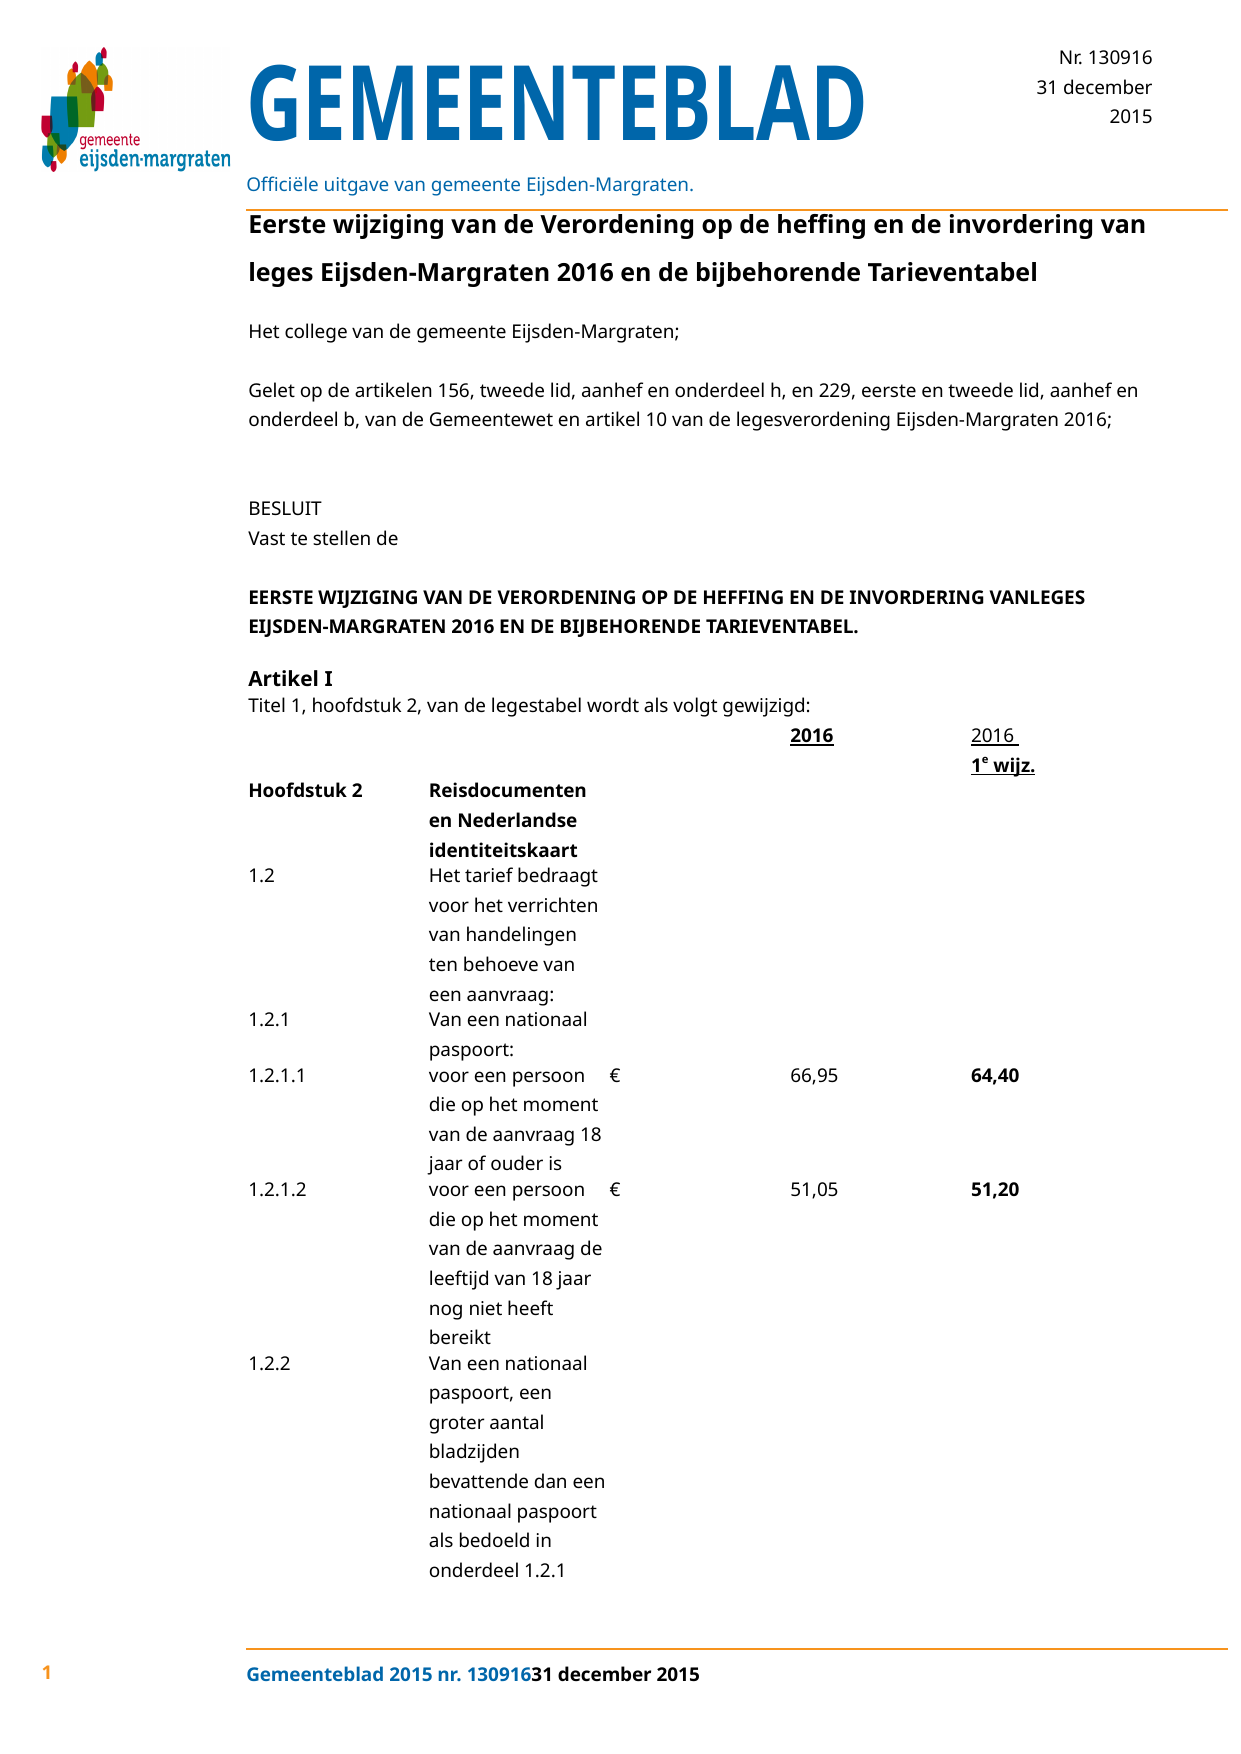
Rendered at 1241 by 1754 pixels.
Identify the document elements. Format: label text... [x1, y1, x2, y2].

table_cell [609, 1007, 790, 1062]
text Eerste wijziging van de Verordening op de heffing en de invordering van leges Eijsden-Margraten 2016 en de bijbehorende Tarieventabel [248, 211, 1152, 288]
table_cell 1.2.2 [248, 1350, 429, 1583]
table_cell [790, 778, 971, 862]
table_cell Het tarief bedraagt voor het verrichten van handelingen ten behoeve van een aanvraag: [429, 863, 609, 1007]
table_cell [609, 778, 790, 862]
table_cell 1.2.1 [248, 1007, 429, 1062]
table_cell 64,40 [971, 1062, 1152, 1176]
table_cell Reisdocumenten en Nederlandse identiteitskaart [429, 778, 609, 862]
table_cell € [609, 1176, 790, 1350]
table_cell [609, 863, 790, 1007]
picture [41, 47, 231, 172]
table_cell [971, 1350, 1152, 1583]
text Titel 1, hoofdstuk 2, van de legestabel wordt als volgt gewijzigd: [248, 693, 1152, 718]
table_cell [971, 863, 1152, 1007]
table_header [429, 722, 609, 778]
table_cell 51,20 [971, 1176, 1152, 1350]
table_header 2016 1e wijz. [971, 722, 1152, 778]
table_cell Hoofdstuk 2 [248, 778, 429, 862]
text Vast te stellen de [248, 525, 1152, 551]
text EERSTE WIJZIGING VAN DE VERORDENING OP DE HEFFING EN DE INVORDERING VANLEGES EIJSDEN-MARGRATEN 2016 EN DE BIJBEHORENDE TARIEVENTABEL. [248, 584, 1152, 639]
table_cell € [609, 1062, 790, 1176]
table_header [248, 722, 429, 778]
table_cell [790, 1350, 971, 1583]
table_cell [971, 778, 1152, 862]
text Het college van de gemeente Eijsden-Margraten; [248, 318, 1152, 344]
table_header 2016 [790, 722, 971, 778]
table_cell 1.2.1.1 [248, 1062, 429, 1176]
table_cell Van een nationaal paspoort, een groter aantal bladzijden bevattende dan een nationaal paspoort als bedoeld in onderdeel 1.2.1 [429, 1350, 609, 1583]
table_cell [971, 1007, 1152, 1062]
table_cell 66,95 [790, 1062, 971, 1176]
table_cell 51,05 [790, 1176, 971, 1350]
text Artikel I [248, 664, 1152, 693]
table_cell voor een persoon die op het moment van de aanvraag de leeftijd van 18 jaar nog niet heeft bereikt [429, 1176, 609, 1350]
text BESLUIT [248, 495, 1152, 521]
table_cell [790, 1007, 971, 1062]
table_cell 1.2 [248, 863, 429, 1007]
text Gelet op de artikelen 156, tweede lid, aanhef en onderdeel h, en 229, eerste en tweede lid, aanhef en onderdeel b, van de Gemeentewet en artikel 10 van de legesverordening Eijsden-Margraten 2016; [248, 377, 1152, 432]
table_cell [609, 1350, 790, 1583]
table_cell 1.2.1.2 [248, 1176, 429, 1350]
table_cell Van een nationaal paspoort: [429, 1007, 609, 1062]
table_cell [790, 863, 971, 1007]
table_cell voor een persoon die op het moment van de aanvraag 18 jaar of ouder is [429, 1062, 609, 1176]
table_header [609, 722, 790, 778]
